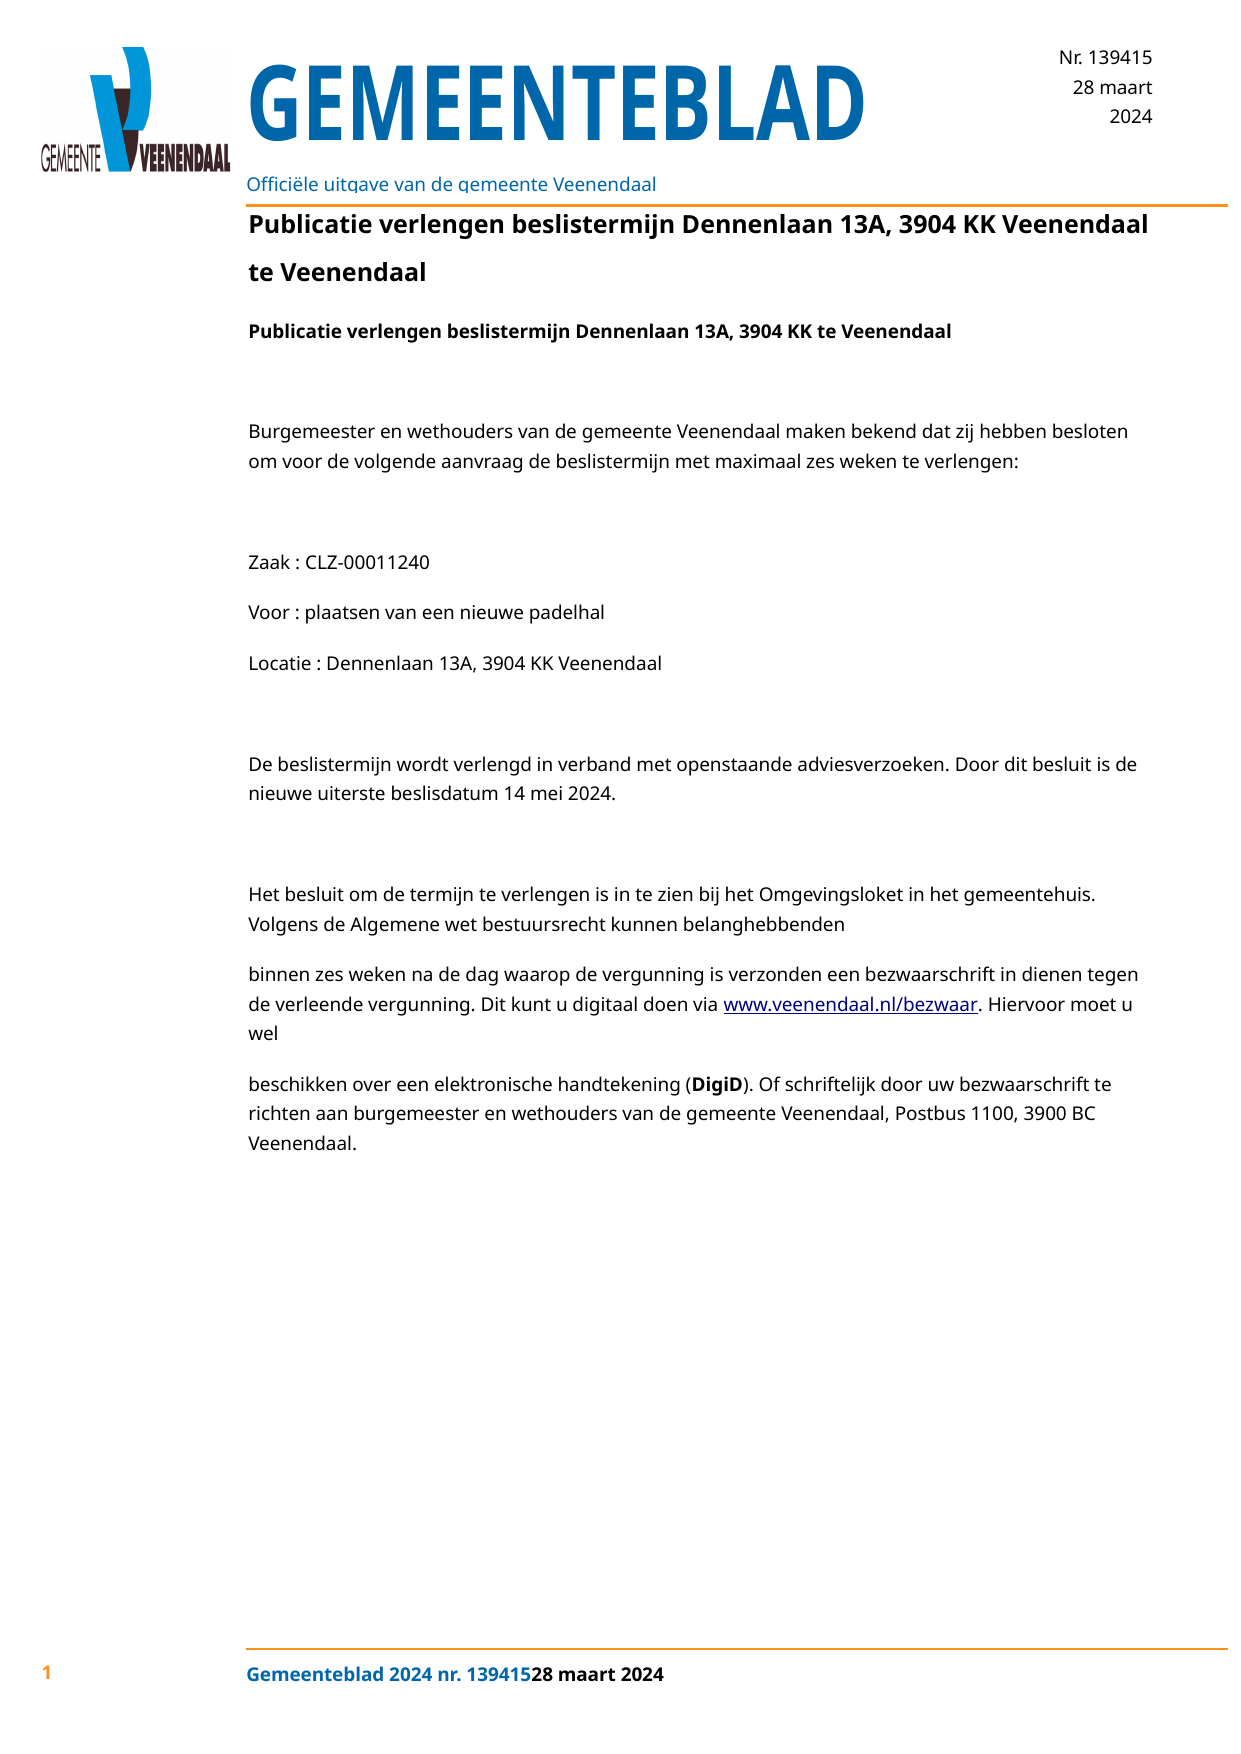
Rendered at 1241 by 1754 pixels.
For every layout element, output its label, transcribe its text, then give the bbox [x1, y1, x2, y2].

text Voor : plaatsen van een nieuwe padelhal [248, 599, 1152, 625]
text Burgemeester en wethouders van de gemeente Veenendaal maken bekend dat zij hebben besloten om voor de volgende aanvraag de beslistermijn met maximaal zes weken te verlengen: [248, 419, 1152, 474]
text De beslistermijn wordt verlengd in verband met openstaande adviesverzoeken. Door dit besluit is de nieuwe uiterste beslisdatum 14 mei 2024. [248, 751, 1152, 806]
text Zaak : CLZ-00011240 [248, 549, 1152, 575]
text binnen zes weken na de dag waarop de vergunning is verzonden een bezwaarschrift in dienen tegen de verleende vergunning. Dit kunt u digitaal doen via www.veenendaal.nl/bezwaar. Hiervoor moet u wel [248, 961, 1152, 1046]
text Publicatie verlengen beslistermijn Dennenlaan 13A, 3904 KK te Veenendaal [248, 318, 1152, 344]
text Locatie : Dennenlaan 13A, 3904 KK Veenendaal [248, 650, 1152, 676]
text beschikken over een elektronische handtekening (DigiD). Of schriftelijk door uw bezwaarschrift te richten aan burgemeester en wethouders van de gemeente Veenendaal, Postbus 1100, 3900 BC Veenendaal. [248, 1071, 1152, 1156]
text Publicatie verlengen beslistermijn Dennenlaan 13A, 3904 KK Veenendaal te Veenendaal [248, 207, 1152, 288]
picture [41, 47, 130, 172]
picture [123, 47, 231, 172]
text Het besluit om de termijn te verlengen is in te zien bij het Omgevingsloket in het gemeentehuis. Volgens de Algemene wet bestuursrecht kunnen belanghebbenden [248, 881, 1152, 937]
